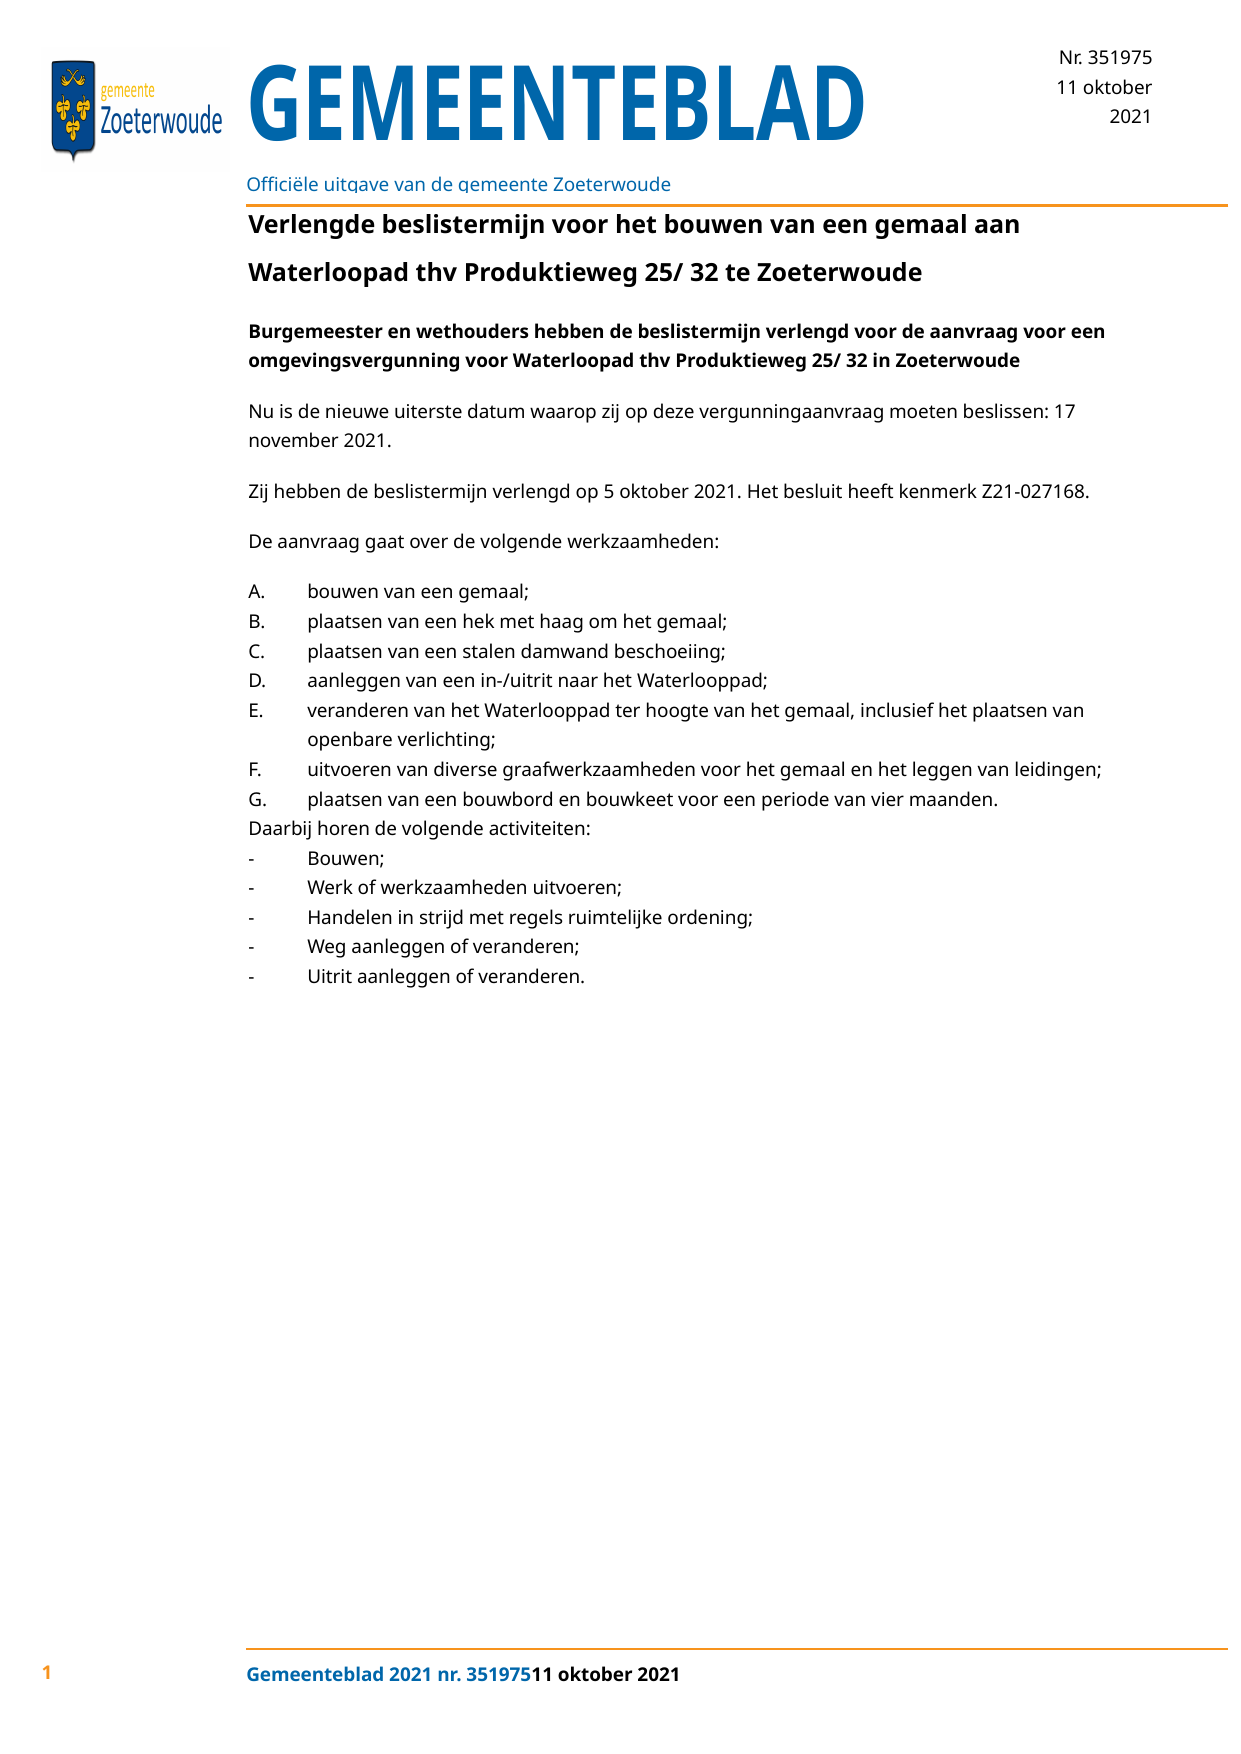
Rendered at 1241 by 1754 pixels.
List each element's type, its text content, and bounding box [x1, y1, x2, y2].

text Verlengde beslistermijn voor het bouwen van een gemaal aan Waterloopad thv Produktieweg 25/ 32 te Zoeterwoude [248, 207, 1152, 288]
list Weg aanleggen of veranderen; [248, 934, 1152, 959]
list plaatsen van een stalen damwand beschoeiing; [248, 638, 1152, 664]
list bouwen van een gemaal; [248, 579, 1152, 604]
list Handelen in strijd met regels ruimtelijke ordening; [248, 904, 1152, 930]
list plaatsen van een bouwbord en bouwkeet voor een periode van vier maanden. [248, 786, 1152, 812]
text Zij hebben de beslistermijn verlengd op 5 oktober 2021. Het besluit heeft kenmerk Z21-027168. [248, 478, 1152, 504]
text De aanvraag gaat over de volgende werkzaamheden: [248, 528, 1152, 554]
list Uitrit aanleggen of veranderen. [248, 963, 1152, 989]
picture [41, 47, 231, 172]
list uitvoeren van diverse graafwerkzaamheden voor het gemaal en het leggen van leidingen; [248, 756, 1152, 782]
list aanleggen van een in-/uitrit naar het Waterlooppad; [248, 667, 1152, 693]
text Daarbij horen de volgende activiteiten: [248, 815, 1152, 841]
list Werk of werkzaamheden uitvoeren; [248, 874, 1152, 900]
list veranderen van het Waterlooppad ter hoogte van het gemaal, inclusief het plaatsen van openbare verlichting; [248, 697, 1152, 752]
text Burgemeester en wethouders hebben de beslistermijn verlengd voor de aanvraag voor een omgevingsvergunning voor Waterloopad thv Produktieweg 25/ 32 in Zoeterwoude [248, 318, 1152, 373]
text Nu is de nieuwe uiterste datum waarop zij op deze vergunningaanvraag moeten beslissen: 17 november 2021. [248, 398, 1152, 453]
list plaatsen van een hek met haag om het gemaal; [248, 608, 1152, 634]
list Bouwen; [248, 845, 1152, 871]
